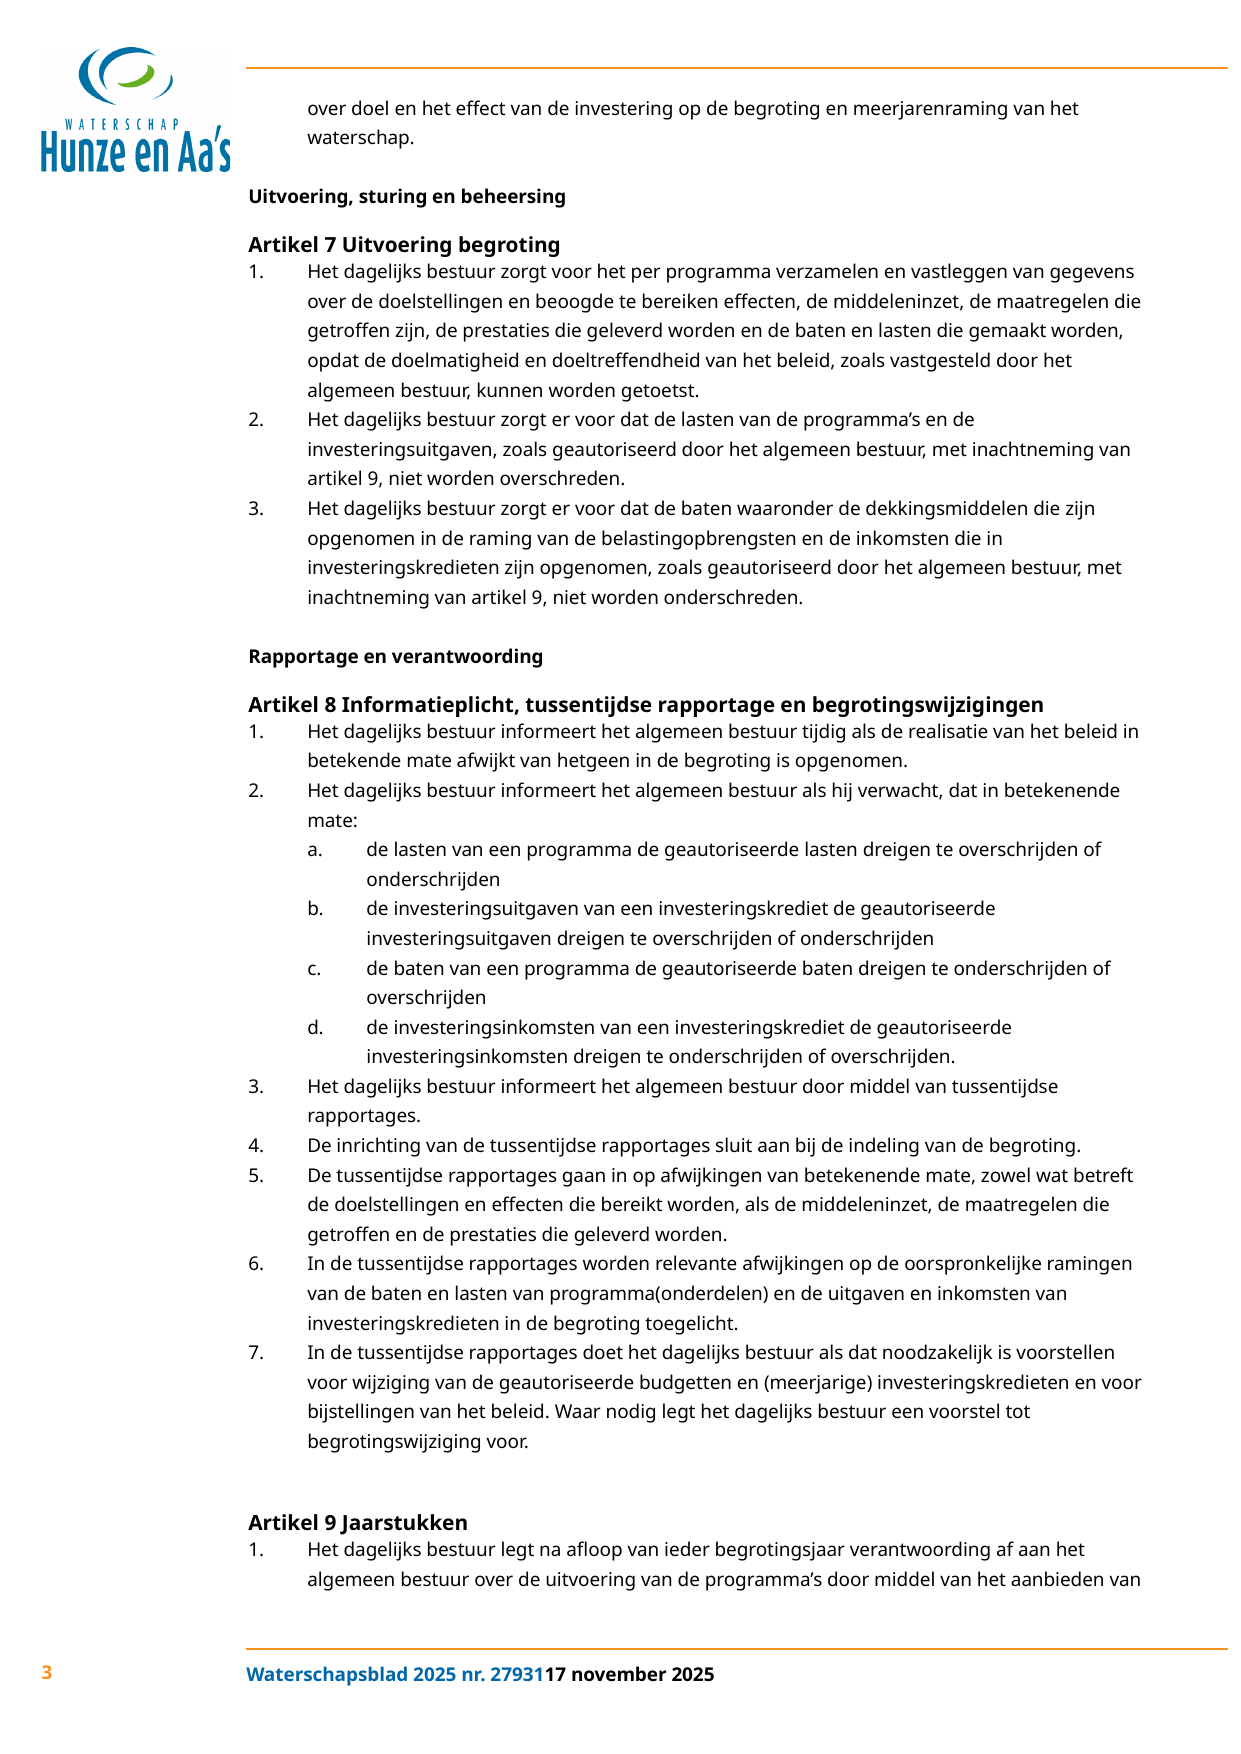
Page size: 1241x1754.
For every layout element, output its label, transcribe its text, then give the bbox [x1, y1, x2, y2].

text Artikel 9 Jaarstukken [248, 1508, 1152, 1537]
list de investeringsuitgaven van een investeringskrediet de geautoriseerde investeringsuitgaven dreigen te overschrijden of onderschrijden [307, 896, 1152, 951]
text Artikel 7 Uitvoering begroting [248, 230, 1152, 258]
list Het dagelijks bestuur legt na afloop van ieder begrotingsjaar verantwoording af aan het algemeen bestuur over de uitvoering van de programma’s door middel van het aanbieden van [248, 1537, 1152, 1592]
list de investeringsinkomsten van een investeringskrediet de geautoriseerde investeringsinkomsten dreigen te onderschrijden of overschrijden. [307, 1014, 1152, 1069]
list over doel en het effect van de investering op de begroting en meerjarenraming van het waterschap. [248, 95, 1152, 150]
list Het dagelijks bestuur zorgt er voor dat de lasten van de programma’s en de investeringsuitgaven, zoals geautoriseerd door het algemeen bestuur, met inachtneming van artikel 9, niet worden overschreden. [248, 406, 1152, 491]
picture [47, 154, 51, 172]
text Artikel 8 Informatieplicht, tussentijdse rapportage en begrotingswijzigingen [248, 690, 1152, 718]
list Het dagelijks bestuur zorgt voor het per programma verzamelen en vastleggen van gegevens over de doelstellingen en beoogde te bereiken effecten, de middeleninzet, de maatregelen die getroffen zijn, de prestaties die geleverd worden en de baten en lasten die gemaakt worden, opdat de doelmatigheid en doeltreffendheid van het beleid, zoals vastgesteld door het algemeen bestuur, kunnen worden getoetst. [248, 258, 1152, 403]
text Uitvoering, sturing en beheersing [248, 183, 1152, 209]
list Het dagelijks bestuur informeert het algemeen bestuur tijdig als de realisatie van het beleid in betekende mate afwijkt van hetgeen in de begroting is opgenomen. [248, 718, 1152, 773]
list Het dagelijks bestuur informeert het algemeen bestuur als hij verwacht, dat in betekenende mate: [248, 777, 1152, 833]
list In de tussentijdse rapportages doet het dagelijks bestuur als dat noodzakelijk is voorstellen voor wijziging van de geautoriseerde budgetten en (meerjarige) investeringskredieten en voor bijstellingen van het beleid. Waar nodig legt het dagelijks bestuur een voorstel tot begrotingswijziging voor. [248, 1339, 1152, 1454]
list Het dagelijks bestuur zorgt er voor dat de baten waaronder de dekkingsmiddelen die zijn opgenomen in de raming van de belastingopbrengsten en de inkomsten die in investeringskredieten zijn opgenomen, zoals geautoriseerd door het algemeen bestuur, met inachtneming van artikel 9, niet worden onderschreden. [248, 495, 1152, 610]
list Het dagelijks bestuur informeert het algemeen bestuur door middel van tussentijdse rapportages. [248, 1073, 1152, 1128]
list De tussentijdse rapportages gaan in op afwijkingen van betekenende mate, zowel wat betreft de doelstellingen en effecten die bereikt worden, als de middeleninzet, de maatregelen die getroffen en de prestaties die geleverd worden. [248, 1162, 1152, 1247]
picture [226, 145, 231, 156]
list de lasten van een programma de geautoriseerde lasten dreigen te overschrijden of onderschrijden [307, 836, 1152, 892]
picture [41, 47, 231, 172]
list de baten van een programma de geautoriseerde baten dreigen te onderschrijden of overschrijden [307, 955, 1152, 1010]
picture [183, 163, 191, 172]
list De inrichting van de tussentijdse rapportages sluit aan bij de indeling van de begroting. [248, 1132, 1152, 1158]
list In de tussentijdse rapportages worden relevante afwijkingen op de oorspronkelijke ramingen van de baten en lasten van programma(onderdelen) en de uitgaven en inkomsten van investeringskredieten in de begroting toegelicht. [248, 1251, 1152, 1336]
text Rapportage en verantwoording [248, 643, 1152, 669]
